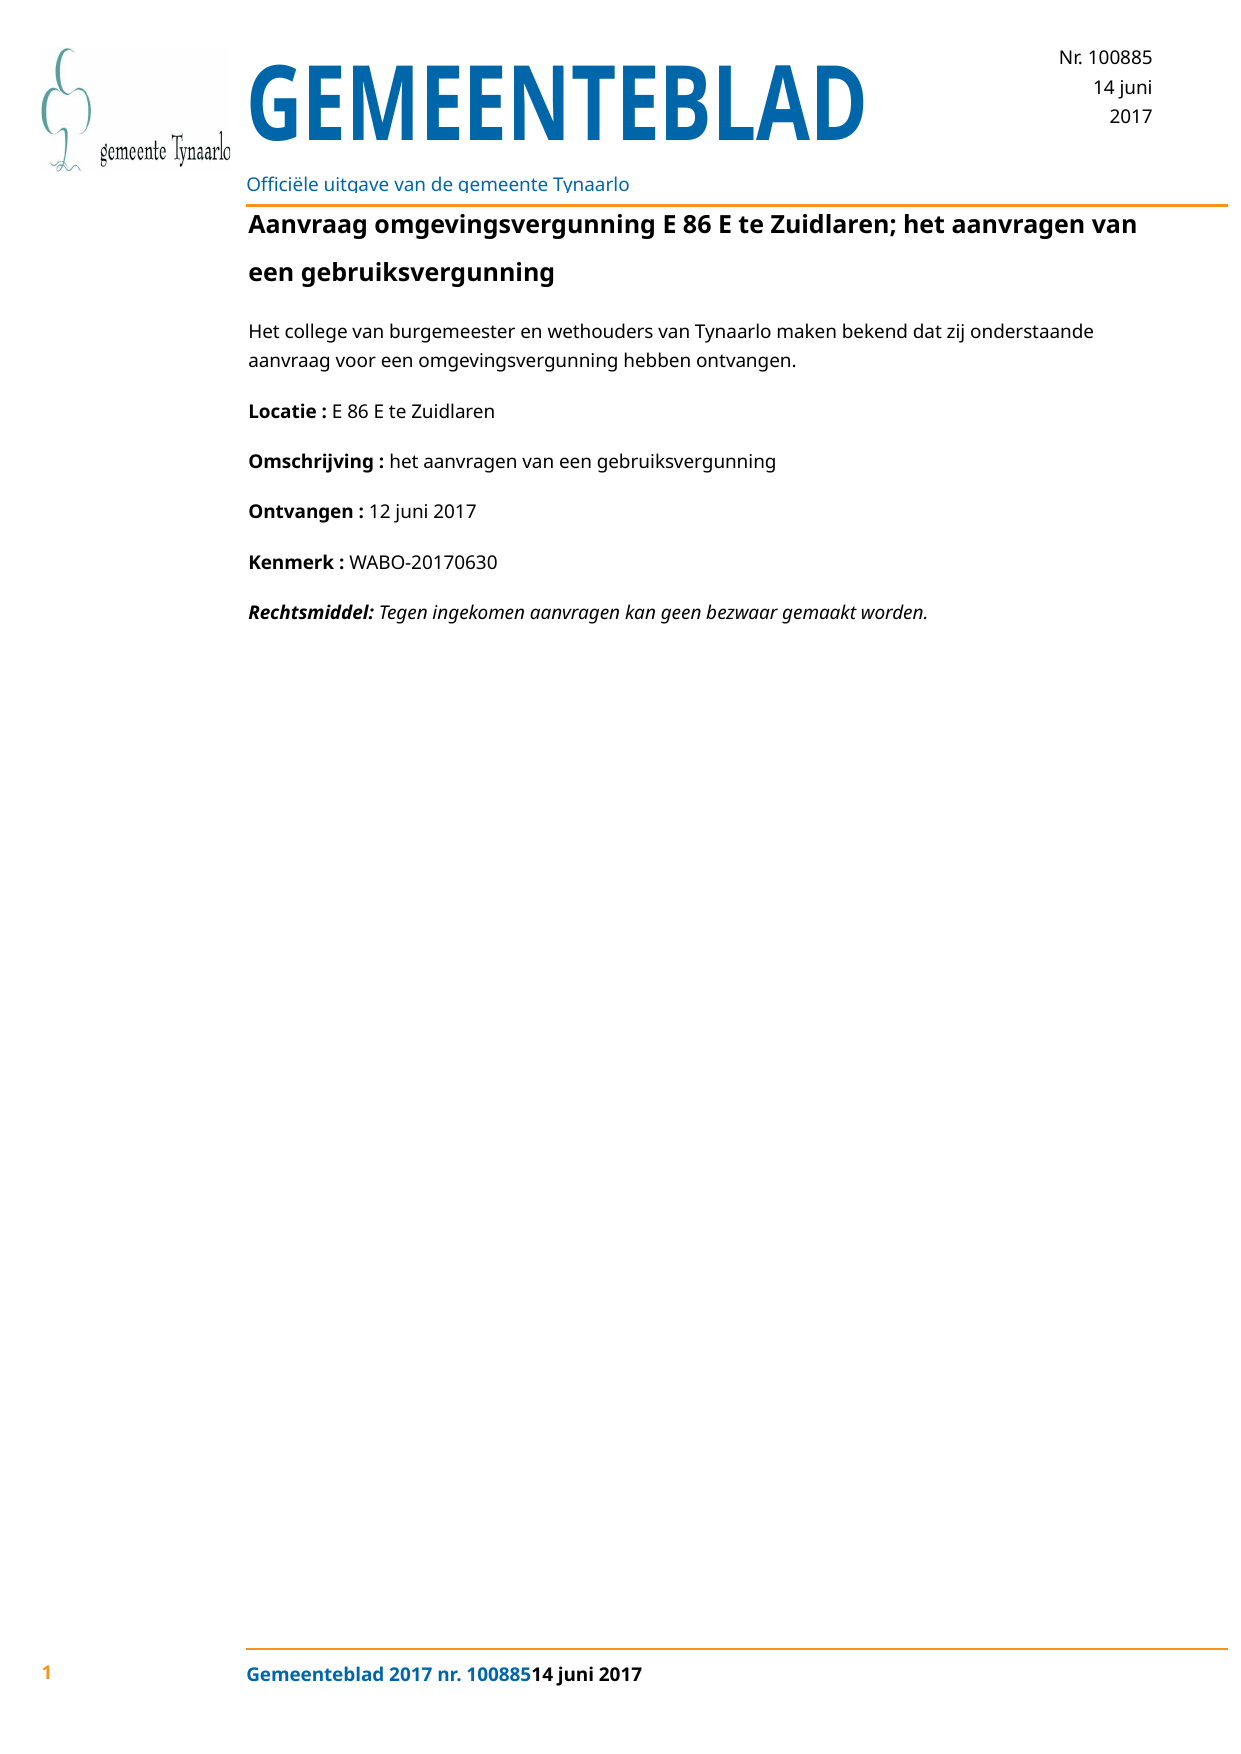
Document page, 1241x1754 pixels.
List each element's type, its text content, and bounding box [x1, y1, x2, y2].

text Ontvangen : 12 juni 2017 [248, 499, 1152, 524]
text Locatie : E 86 E te Zuidlaren [248, 398, 1152, 424]
text Aanvraag omgevingsvergunning E 86 E te Zuidlaren; het aanvragen van een gebruiksvergunning [248, 207, 1152, 288]
text Omschrijving : het aanvragen van een gebruiksvergunning [248, 448, 1152, 474]
text Kenmerk : WABO-20170630 [248, 549, 1152, 575]
picture [41, 47, 231, 172]
text Rechtsmiddel: Tegen ingekomen aanvragen kan geen bezwaar gemaakt worden. [248, 599, 1152, 625]
text Het college van burgemeester en wethouders van Tynaarlo maken bekend dat zij onderstaande aanvraag voor een omgevingsvergunning hebben ontvangen. [248, 318, 1152, 373]
